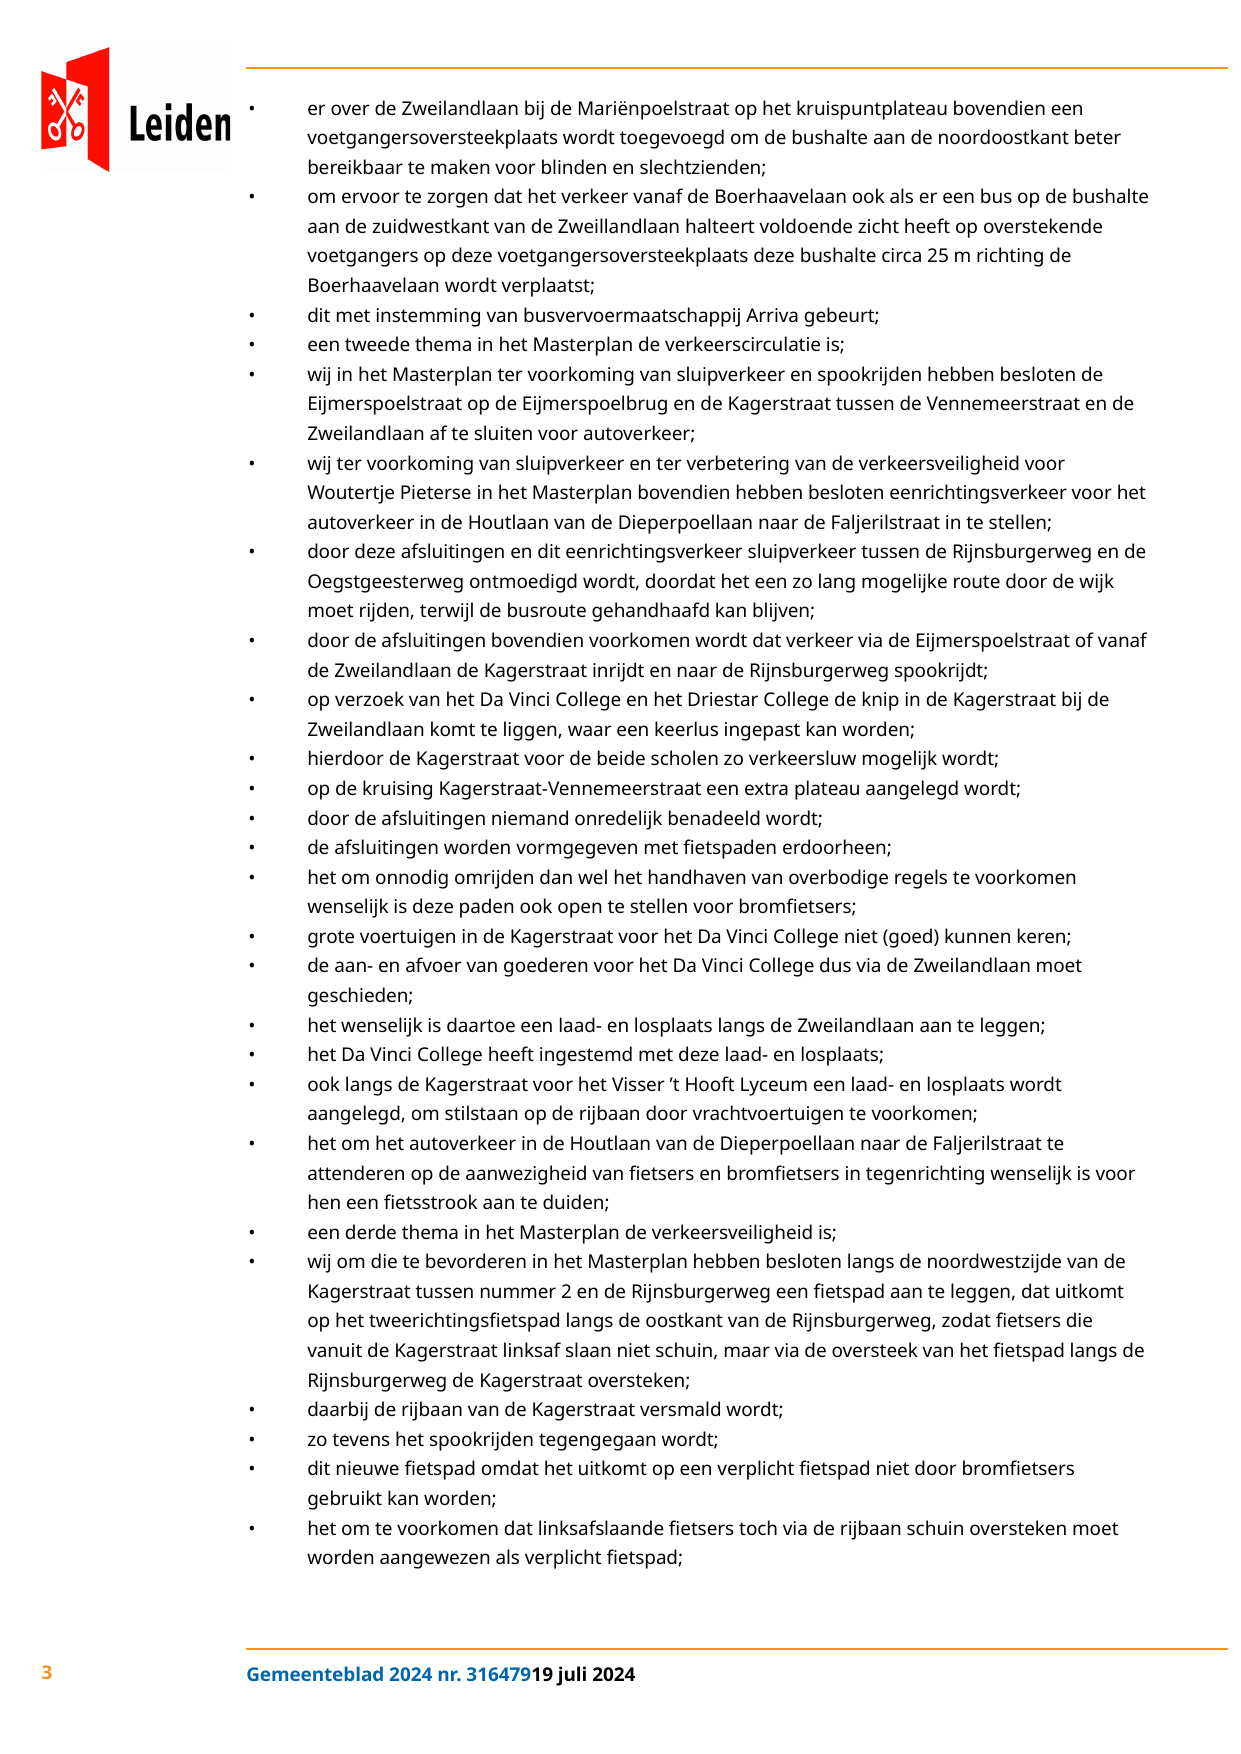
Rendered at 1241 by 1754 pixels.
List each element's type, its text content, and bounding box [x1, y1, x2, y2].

list ook langs de Kagerstraat voor het Visser ’t Hooft Lyceum een laad- en losplaats wordt aangelegd, om stilstaan op de rijbaan door vrachtvoertuigen te voorkomen; [248, 1071, 1152, 1126]
list door de afsluitingen niemand onredelijk benadeeld wordt; [248, 805, 1152, 831]
list wij in het Masterplan ter voorkoming van sluipverkeer en spookrijden hebben besloten de Eijmerspoelstraat op de Eijmerspoelbrug en de Kagerstraat tussen de Vennemeerstraat en de Zweilandlaan af te sluiten voor autoverkeer; [248, 361, 1152, 446]
list het wenselijk is daartoe een laad- en losplaats langs de Zweilandlaan aan te leggen; [248, 1012, 1152, 1038]
list het Da Vinci College heeft ingestemd met deze laad- en losplaats; [248, 1041, 1152, 1067]
list zo tevens het spookrijden tegengegaan wordt; [248, 1426, 1152, 1452]
list het om onnodig omrijden dan wel het handhaven van overbodige regels te voorkomen wenselijk is deze paden ook open te stellen voor bromfietsers; [248, 864, 1152, 919]
list wij ter voorkoming van sluipverkeer en ter verbetering van de verkeersveiligheid voor Woutertje Pieterse in het Masterplan bovendien hebben besloten eenrichtingsverkeer voor het autoverkeer in de Houtlaan van de Dieperpoellaan naar de Faljerilstraat in te stellen; [248, 450, 1152, 535]
list dit nieuwe fietspad omdat het uitkomt op een verplicht fietspad niet door bromfietsers gebruikt kan worden; [248, 1456, 1152, 1511]
list grote voertuigen in de Kagerstraat voor het Da Vinci College niet (goed) kunnen keren; [248, 923, 1152, 949]
list op verzoek van het Da Vinci College en het Driestar College de knip in de Kagerstraat bij de Zweilandlaan komt te liggen, waar een keerlus ingepast kan worden; [248, 686, 1152, 742]
list door de afsluitingen bovendien voorkomen wordt dat verkeer via de Eijmerspoelstraat of vanaf de Zweilandlaan de Kagerstraat inrijdt en naar de Rijnsburgerweg spookrijdt; [248, 627, 1152, 683]
picture [41, 47, 231, 172]
list een tweede thema in het Masterplan de verkeerscirculatie is; [248, 331, 1152, 357]
list de aan- en afvoer van goederen voor het Da Vinci College dus via de Zweilandlaan moet geschieden; [248, 953, 1152, 1008]
list dit met instemming van busvervoermaatschappij Arriva gebeurt; [248, 302, 1152, 328]
list een derde thema in het Masterplan de verkeersveiligheid is; [248, 1219, 1152, 1245]
list wij om die te bevorderen in het Masterplan hebben besloten langs de noordwestzijde van de Kagerstraat tussen nummer 2 en de Rijnsburgerweg een fietspad aan te leggen, dat uitkomt op het tweerichtingsfietspad langs de oostkant van de Rijnsburgerweg, zodat fietsers die vanuit de Kagerstraat linksaf slaan niet schuin, maar via de oversteek van het fietspad langs de Rijnsburgerweg de Kagerstraat oversteken; [248, 1248, 1152, 1393]
list het om het autoverkeer in de Houtlaan van de Dieperpoellaan naar de Faljerilstraat te attenderen op de aanwezigheid van fietsers en bromfietsers in tegenrichting wenselijk is voor hen een fietsstrook aan te duiden; [248, 1130, 1152, 1215]
list om ervoor te zorgen dat het verkeer vanaf de Boerhaavelaan ook als er een bus op de bushalte aan de zuidwestkant van de Zweillandlaan halteert voldoende zicht heeft op overstekende voetgangers op deze voetgangersoversteekplaats deze bushalte circa 25 m richting de Boerhaavelaan wordt verplaatst; [248, 183, 1152, 298]
list op de kruising Kagerstraat-Vennemeerstraat een extra plateau aangelegd wordt; [248, 775, 1152, 801]
list het om te voorkomen dat linksafslaande fietsers toch via de rijbaan schuin oversteken moet worden aangewezen als verplicht fietspad; [248, 1515, 1152, 1570]
list hierdoor de Kagerstraat voor de beide scholen zo verkeersluw mogelijk wordt; [248, 746, 1152, 771]
list daarbij de rijbaan van de Kagerstraat versmald wordt; [248, 1396, 1152, 1422]
list de afsluitingen worden vormgegeven met fietspaden erdoorheen; [248, 834, 1152, 860]
list door deze afsluitingen en dit eenrichtingsverkeer sluipverkeer tussen de Rijnsburgerweg en de Oegstgeesterweg ontmoedigd wordt, doordat het een zo lang mogelijke route door de wijk moet rijden, terwijl de busroute gehandhaafd kan blijven; [248, 538, 1152, 623]
list er over de Zweilandlaan bij de Mariënpoelstraat op het kruispuntplateau bovendien een voetgangersoversteekplaats wordt toegevoegd om de bushalte aan de noordoostkant beter bereikbaar te maken voor blinden en slechtzienden; [248, 95, 1152, 180]
